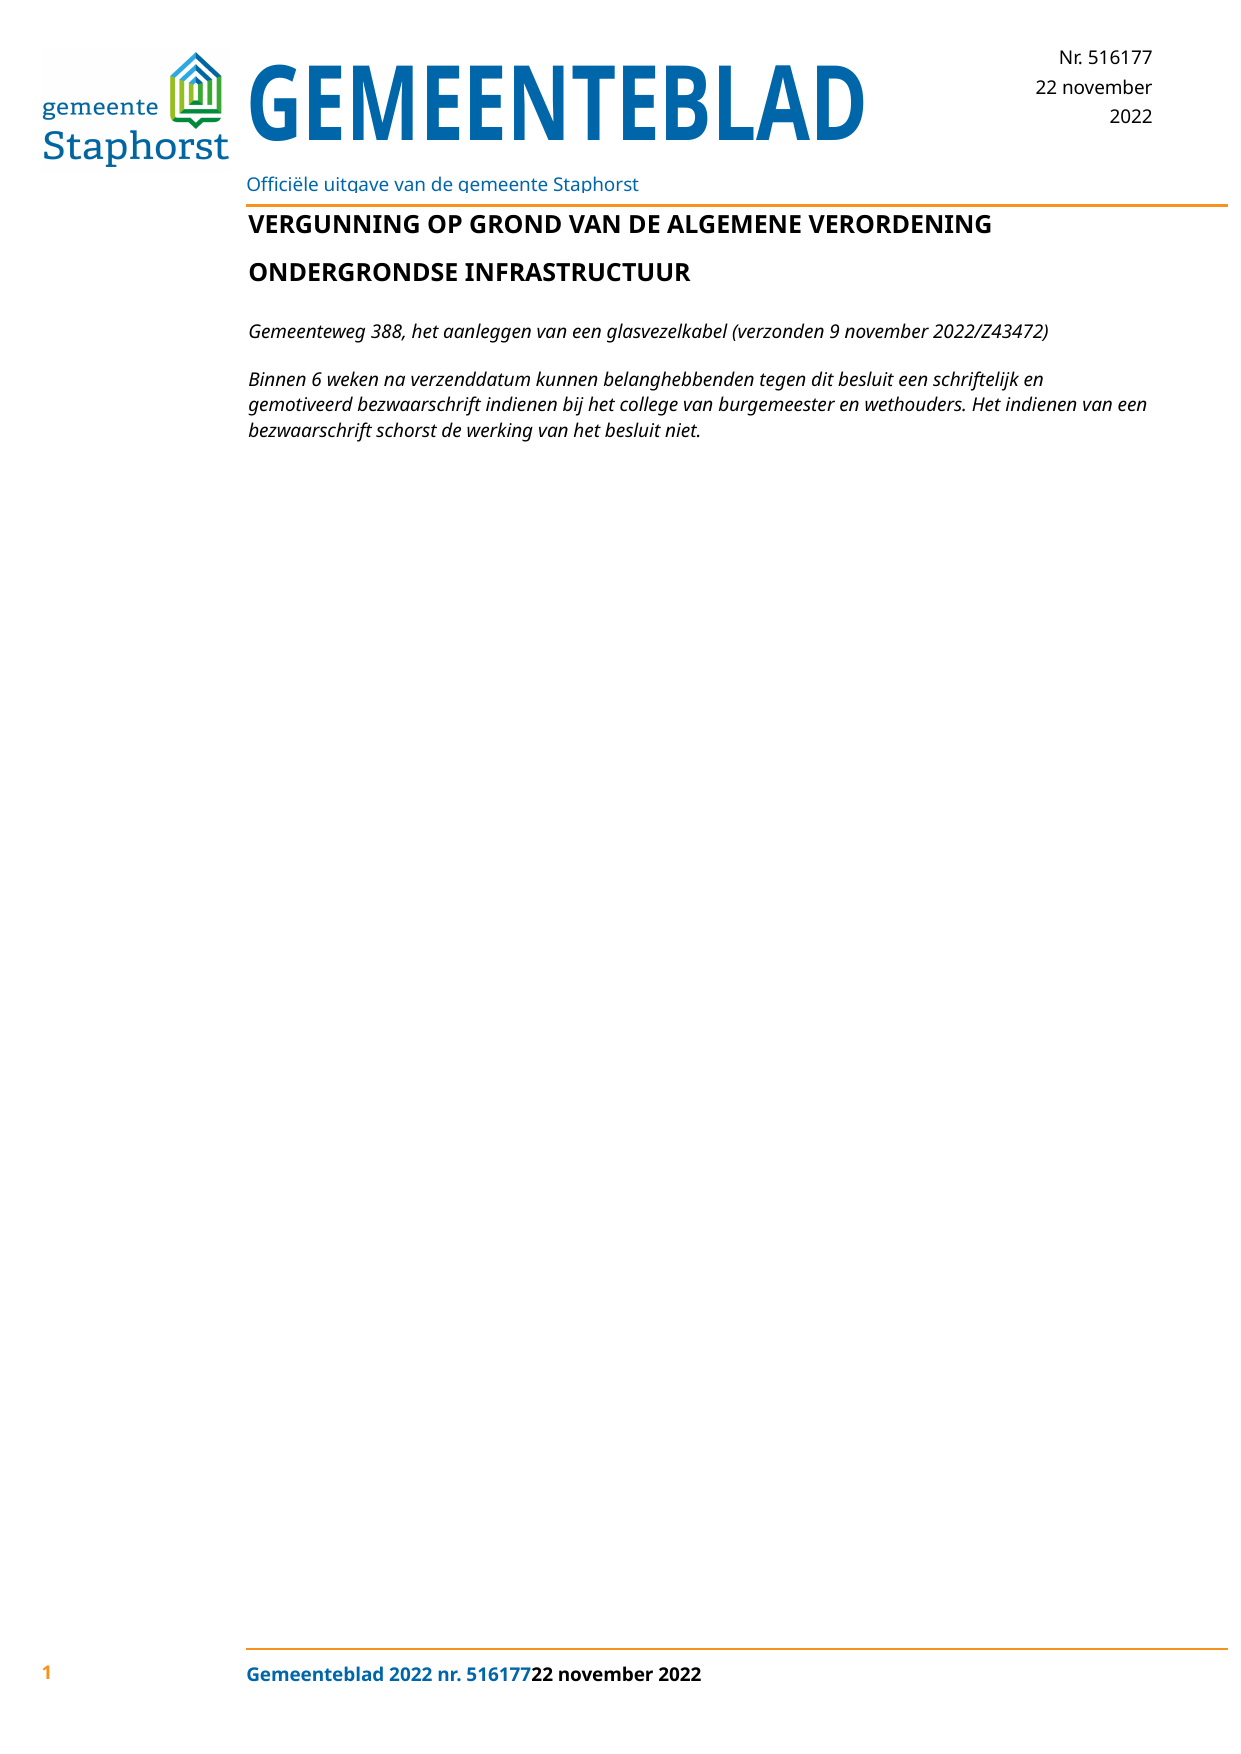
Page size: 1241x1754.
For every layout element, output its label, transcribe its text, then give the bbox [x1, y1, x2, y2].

text Gemeenteweg 388, het aanleggen van een glasvezelkabel (verzonden 9 november 2022/Z43472) [248, 318, 1152, 344]
text VERGUNNING OP GROND VAN DE ALGEMENE VERORDENING ONDERGRONDSE INFRASTRUCTUUR [248, 207, 1152, 288]
picture [41, 47, 231, 172]
text Binnen 6 weken na verzenddatum kunnen belanghebbenden tegen dit besluit een schriftelijk en gemotiveerd bezwaarschrift indienen bij het college van burgemeester en wethouders. Het indienen van een bezwaarschrift schorst de werking van het besluit niet. [248, 366, 1152, 443]
